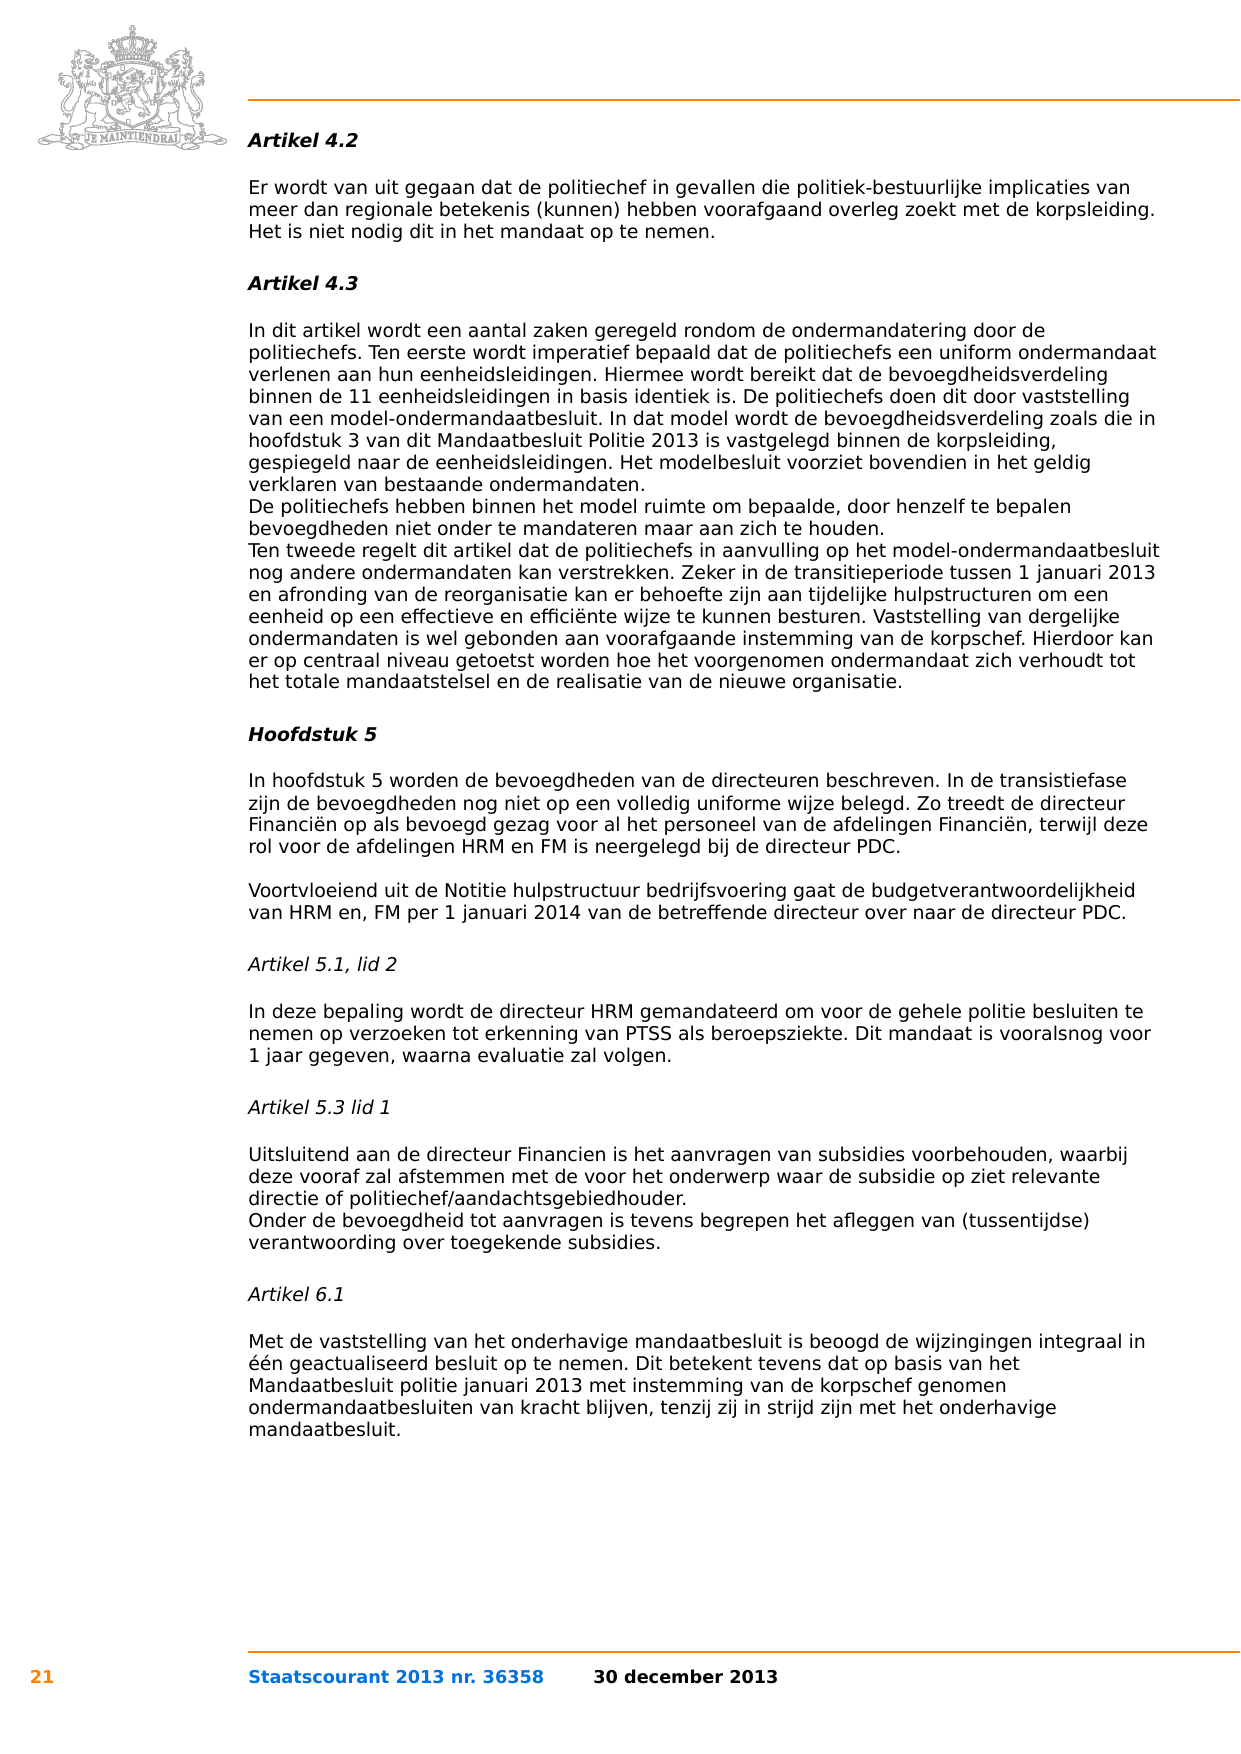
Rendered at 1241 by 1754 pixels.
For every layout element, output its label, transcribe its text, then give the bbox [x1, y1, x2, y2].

text Onder de bevoegdheid tot aanvragen is tevens begrepen het afleggen van (tussentijdse) verantwoording over toegekende subsidies. [248, 1210, 1163, 1254]
text In dit artikel wordt een aantal zaken geregeld rondom de ondermandatering door de politiechefs. Ten eerste wordt imperatief bepaald dat de politiechefs een uniform ondermandaat verlenen aan hun eenheidsleidingen. Hiermee wordt bereikt dat de bevoegdheidsverdeling binnen de 11 eenheidsleidingen in basis identiek is. De politiechefs doen dit door vaststelling van een model-ondermandaatbesluit. In dat model wordt de bevoegdheidsverdeling zoals die in hoofdstuk 3 van dit Mandaatbesluit Politie 2013 is vastgelegd binnen de korpsleiding, gespiegeld naar de eenheidsleidingen. Het modelbesluit voorziet bovendien in het geldig verklaren van bestaande ondermandaten. [248, 320, 1163, 496]
subtitle Artikel 4.3 [248, 273, 1163, 295]
text Voortvloeiend uit de Notitie hulpstructuur bedrijfsvoering gaat de budgetverantwoordelijkheid van HRM en, FM per 1 januari 2014 van de betreffende directeur over naar de directeur PDC. [248, 880, 1163, 924]
subtitle Artikel 4.2 [248, 130, 1163, 152]
text Er wordt van uit gegaan dat de politiechef in gevallen die politiek-bestuurlijke implicaties van meer dan regionale betekenis (kunnen) hebben voorafgaand overleg zoekt met de korpsleiding. Het is niet nodig dit in het mandaat op te nemen. [248, 177, 1163, 243]
text Met de vaststelling van het onderhavige mandaatbesluit is beoogd de wijzingingen integraal in één geactualiseerd besluit op te nemen. Dit betekent tevens dat op basis van het Mandaatbesluit politie januari 2013 met instemming van de korpschef genomen ondermandaatbesluiten van kracht blijven, tenzij zij in strijd zijn met het onderhavige mandaatbesluit. [248, 1331, 1163, 1441]
subtitle Artikel 5.1, lid 2 [248, 954, 1163, 976]
subtitle Artikel 5.3 lid 1 [248, 1097, 1163, 1119]
picture [38, 25, 227, 150]
text In deze bepaling wordt de directeur HRM gemandateerd om voor de gehele politie besluiten te nemen op verzoeken tot erkenning van PTSS als beroepsziekte. Dit mandaat is vooralsnog voor 1 jaar gegeven, waarna evaluatie zal volgen. [248, 1001, 1163, 1067]
text In hoofdstuk 5 worden de bevoegdheden van de directeuren beschreven. In de transistiefase zijn de bevoegdheden nog niet op een volledig uniforme wijze belegd. Zo treedt de directeur Financiën op als bevoegd gezag voor al het personeel van de afdelingen Financiën, terwijl deze rol voor de afdelingen HRM en FM is neergelegd bij de directeur PDC. [248, 770, 1163, 858]
text De politiechefs hebben binnen het model ruimte om bepaalde, door henzelf te bepalen bevoegdheden niet onder te mandateren maar aan zich te houden. [248, 496, 1163, 539]
text Ten tweede regelt dit artikel dat de politiechefs in aanvulling op het model-ondermandaatbesluit nog andere ondermandaten kan verstrekken. Zeker in de transitieperiode tussen 1 januari 2013 en afronding van de reorganisatie kan er behoefte zijn aan tijdelijke hulpstructuren om een eenheid op een effectieve en efficiënte wijze te kunnen besturen. Vaststelling van dergelijke ondermandaten is wel gebonden aan voorafgaande instemming van de korpschef. Hierdoor kan er op centraal niveau getoetst worden hoe het voorgenomen ondermandaat zich verhoudt tot het totale mandaatstelsel en de realisatie van de nieuwe organisatie. [248, 539, 1163, 693]
text Uitsluitend aan de directeur Financien is het aanvragen van subsidies voorbehouden, waarbij deze vooraf zal afstemmen met de voor het onderwerp waar de subsidie op ziet relevante directie of politiechef/aandachtsgebiedhouder. [248, 1144, 1163, 1210]
subtitle Artikel 6.1 [248, 1284, 1163, 1306]
subtitle Hoofdstuk 5 [248, 723, 1163, 745]
